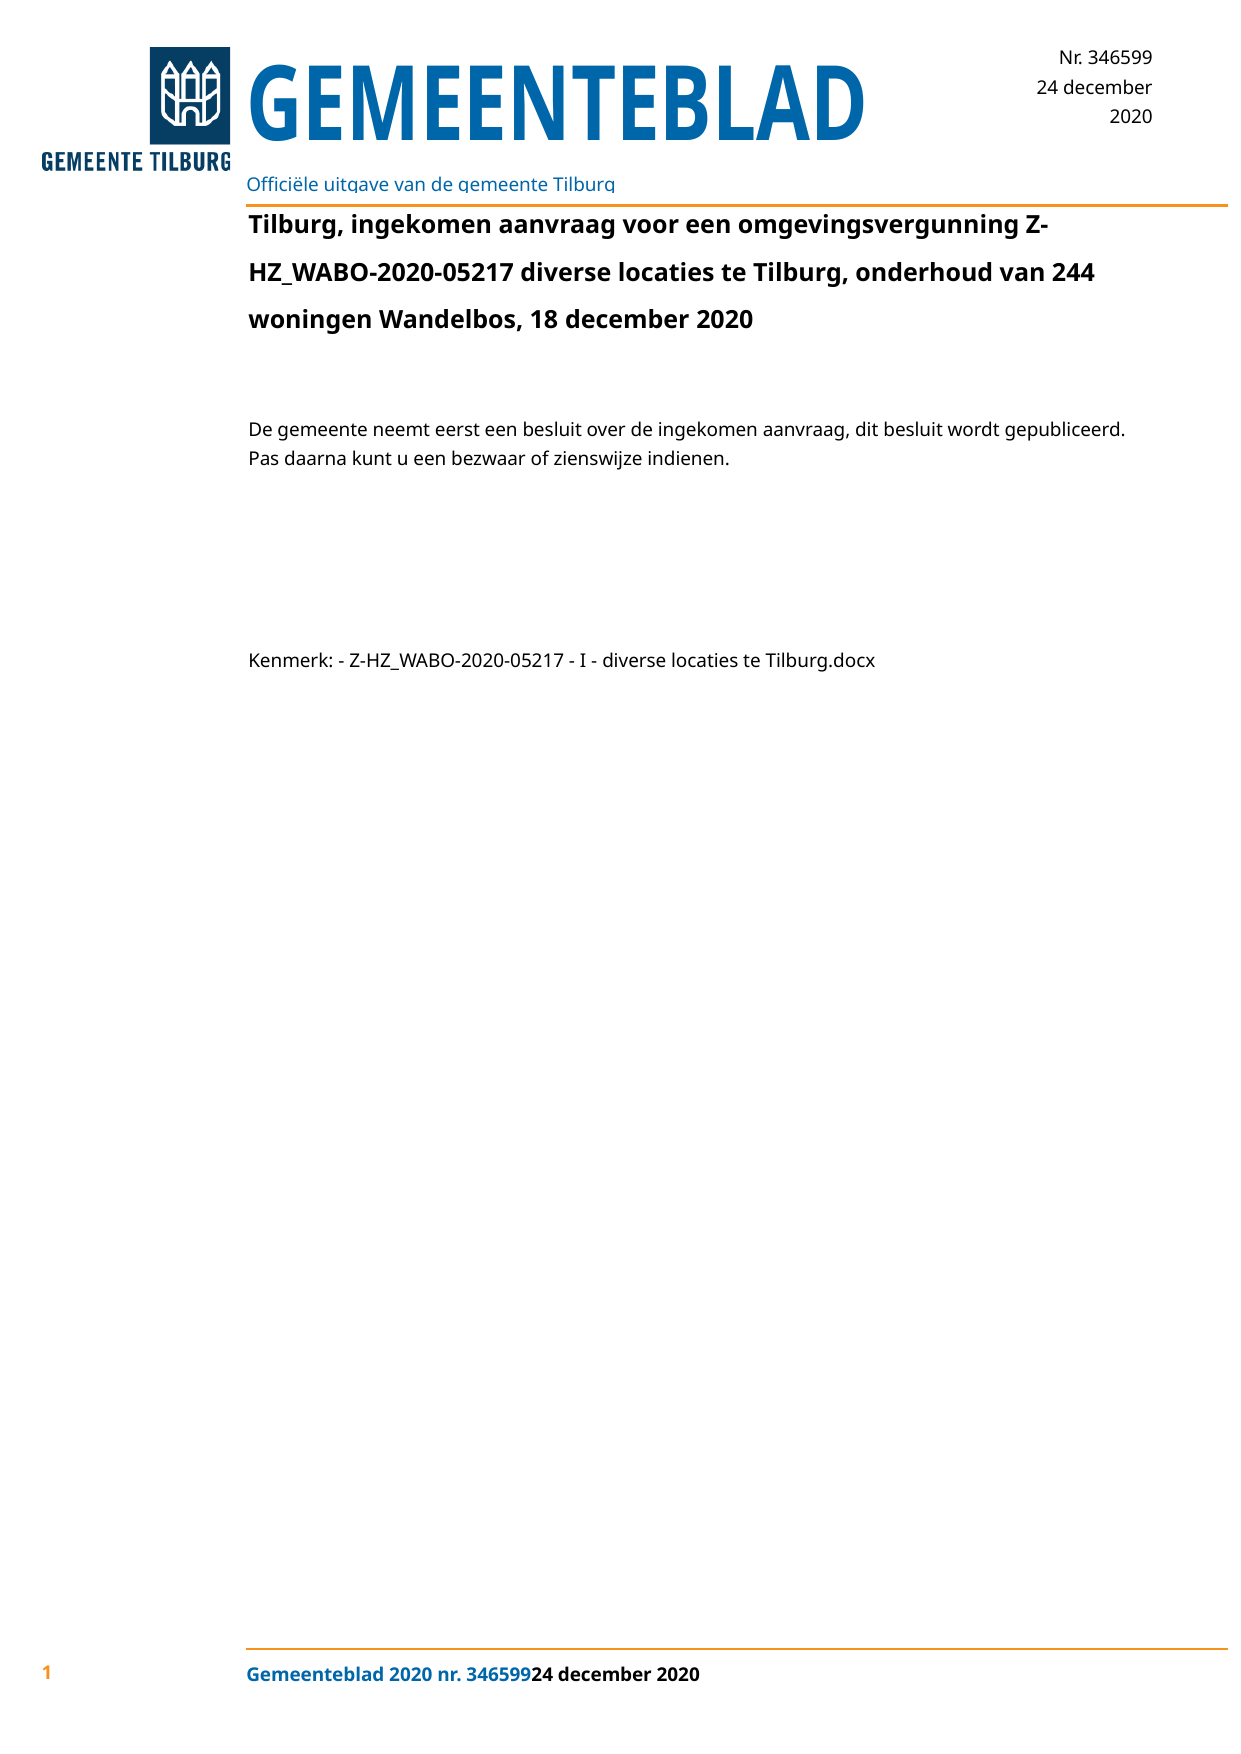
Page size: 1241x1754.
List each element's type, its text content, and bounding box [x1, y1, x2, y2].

text Kenmerk: - Z-HZ_WABO-2020-05217 - I - diverse locaties te Tilburg.docx [248, 647, 1152, 673]
text Tilburg, ingekomen aanvraag voor een omgevingsvergunning Z-HZ_WABO-2020-05217 diverse locaties te Tilburg, onderhoud van 244 woningen Wandelbos, 18 december 2020 [248, 207, 1152, 336]
picture [41, 47, 231, 172]
text De gemeente neemt eerst een besluit over de ingekomen aanvraag, dit besluit wordt gepubliceerd. Pas daarna kunt u een bezwaar of zienswijze indienen. [248, 416, 1152, 471]
